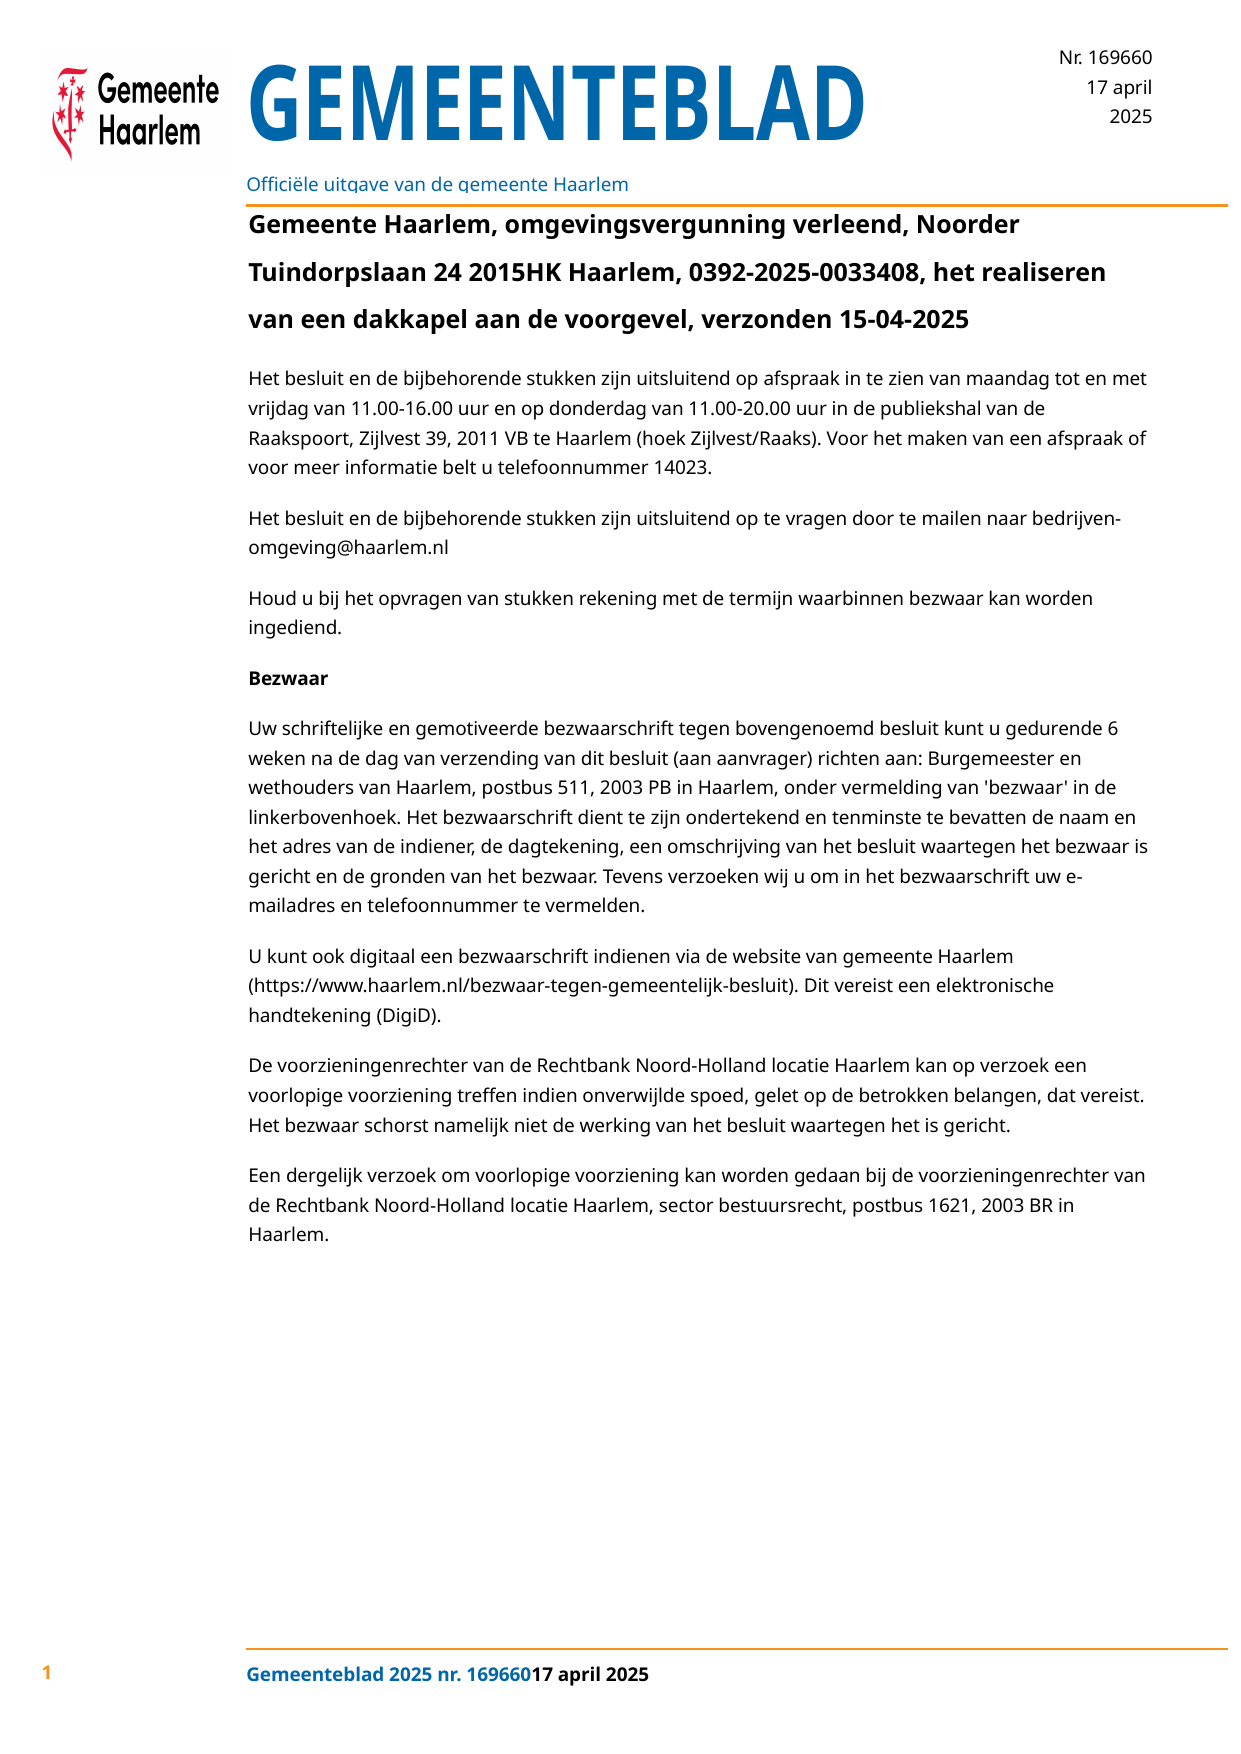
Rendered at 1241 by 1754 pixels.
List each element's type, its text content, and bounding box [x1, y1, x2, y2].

text Houd u bij het opvragen van stukken rekening met de termijn waarbinnen bezwaar kan worden ingediend. [248, 585, 1152, 640]
text Een dergelijk verzoek om voorlopige voorziening kan worden gedaan bij de voorzieningenrechter van de Rechtbank Noord-Holland locatie Haarlem, sector bestuursrecht, postbus 1621, 2003 BR in Haarlem. [248, 1162, 1152, 1247]
text U kunt ook digitaal een bezwaarschrift indienen via de website van gemeente Haarlem (https://www.haarlem.nl/bezwaar-tegen-gemeentelijk-besluit). Dit vereist een elektronische handtekening (DigiD). [248, 943, 1152, 1028]
text De voorzieningenrechter van de Rechtbank Noord-Holland locatie Haarlem kan op verzoek een voorlopige voorziening treffen indien onverwijlde spoed, gelet op de betrokken belangen, dat vereist. Het bezwaar schorst namelijk niet de werking van het besluit waartegen het is gericht. [248, 1053, 1152, 1137]
text Het besluit en de bijbehorende stukken zijn uitsluitend op afspraak in te zien van maandag tot en met vrijdag van 11.00-16.00 uur en op donderdag van 11.00-20.00 uur in de publiekshal van de Raakspoort, Zijlvest 39, 2011 VB te Haarlem (hoek Zijlvest/Raaks). Voor het maken van een afspraak of voor meer informatie belt u telefoonnummer 14023. [248, 366, 1152, 480]
picture [41, 47, 231, 172]
text Uw schriftelijke en gemotiveerde bezwaarschrift tegen bovengenoemd besluit kunt u gedurende 6 weken na de dag van verzending van dit besluit (aan aanvrager) richten aan: Burgemeester en wethouders van Haarlem, postbus 511, 2003 PB in Haarlem, onder vermelding van 'bezwaar' in de linkerbovenhoek. Het bezwaarschrift dient te zijn ondertekend en tenminste te bevatten de naam en het adres van de indiener, de dagtekening, een omschrijving van het besluit waartegen het bezwaar is gericht en de gronden van het bezwaar. Tevens verzoeken wij u om in het bezwaarschrift uw e-mailadres en telefoonnummer te vermelden. [248, 715, 1152, 918]
text Het besluit en de bijbehorende stukken zijn uitsluitend op te vragen door te mailen naar bedrijven-omgeving@haarlem.nl [248, 505, 1152, 560]
text Gemeente Haarlem, omgevingsvergunning verleend, Noorder Tuindorpslaan 24 2015HK Haarlem, 0392-2025-0033408, het realiseren van een dakkapel aan de voorgevel, verzonden 15-04-2025 [248, 207, 1152, 336]
text Bezwaar [248, 665, 1152, 690]
